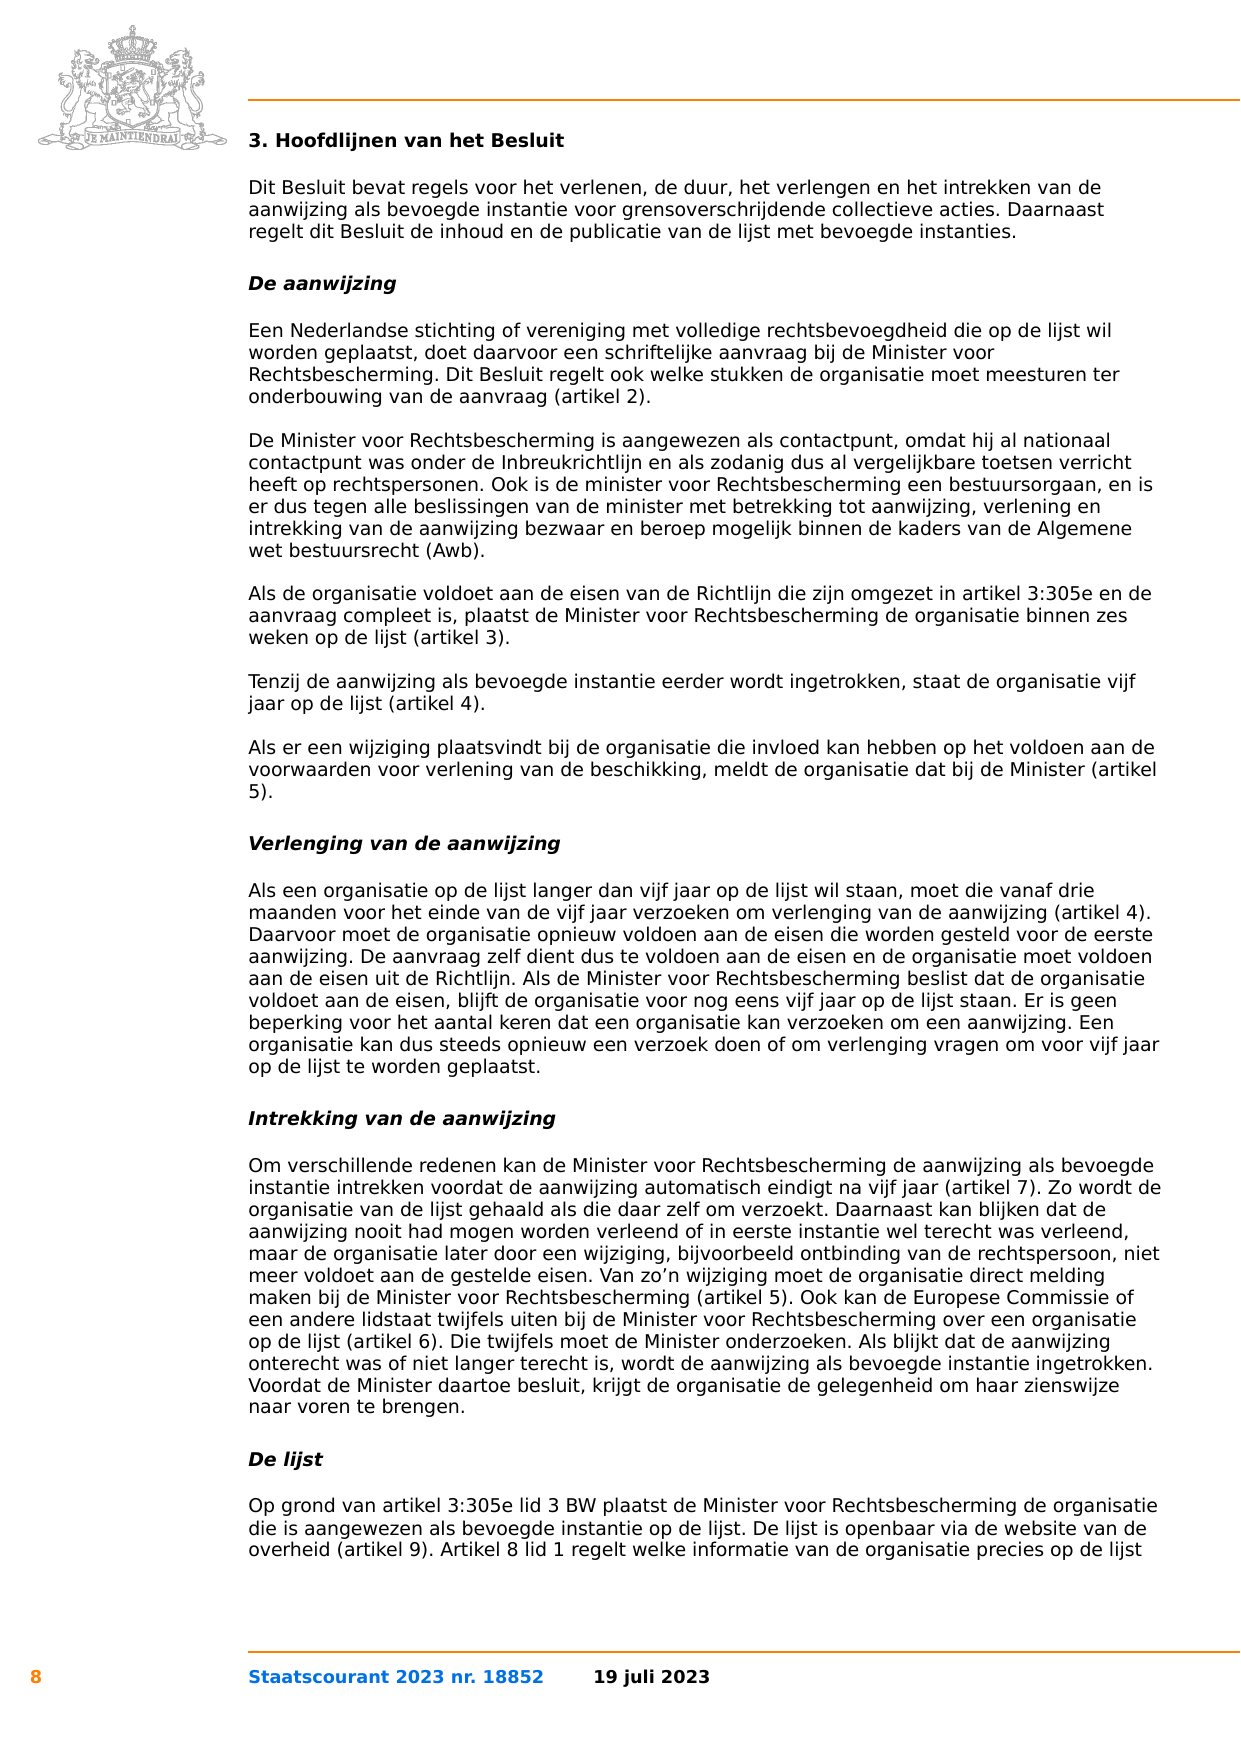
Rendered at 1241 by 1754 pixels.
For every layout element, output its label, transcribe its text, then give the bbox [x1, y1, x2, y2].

text Als er een wijziging plaatsvindt bij de organisatie die invloed kan hebben op het voldoen aan de voorwaarden voor verlening van de beschikking, meldt de organisatie dat bij de Minister (artikel 5). [248, 737, 1163, 803]
subtitle De lijst [248, 1448, 1163, 1470]
text Op grond van artikel 3:305e lid 3 BW plaatst de Minister voor Rechtsbescherming de organisatie die is aangewezen als bevoegde instantie op de lijst. De lijst is openbaar via de website van de overheid (artikel 9). Artikel 8 lid 1 regelt welke informatie van de organisatie precies op de lijst [248, 1495, 1163, 1561]
picture [38, 25, 227, 150]
text De Minister voor Rechtsbescherming is aangewezen als contactpunt, omdat hij al nationaal contactpunt was onder de Inbreukrichtlijn en als zodanig dus al vergelijkbare toetsen verricht heeft op rechtspersonen. Ook is de minister voor Rechtsbescherming een bestuursorgaan, en is er dus tegen alle beslissingen van de minister met betrekking tot aanwijzing, verlening en intrekking van de aanwijzing bezwaar en beroep mogelijk binnen de kaders van de Algemene wet bestuursrecht (Awb). [248, 429, 1163, 561]
subtitle De aanwijzing [248, 273, 1163, 295]
text Om verschillende redenen kan de Minister voor Rechtsbescherming de aanwijzing als bevoegde instantie intrekken voordat de aanwijzing automatisch eindigt na vijf jaar (artikel 7). Zo wordt de organisatie van de lijst gehaald als die daar zelf om verzoekt. Daarnaast kan blijken dat de aanwijzing nooit had mogen worden verleend of in eerste instantie wel terecht was verleend, maar de organisatie later door een wijziging, bijvoorbeeld ontbinding van de rechtspersoon, niet meer voldoet aan de gestelde eisen. Van zo’n wijziging moet de organisatie direct melding maken bij de Minister voor Rechtsbescherming (artikel 5). Ook kan de Europese Commissie of een andere lidstaat twijfels uiten bij de Minister voor Rechtsbescherming over een organisatie op de lijst (artikel 6). Die twijfels moet de Minister onderzoeken. Als blijkt dat de aanwijzing onterecht was of niet langer terecht is, wordt de aanwijzing als bevoegde instantie ingetrokken. Voordat de Minister daartoe besluit, krijgt de organisatie de gelegenheid om haar zienswijze naar voren te brengen. [248, 1155, 1163, 1418]
text Als een organisatie op de lijst langer dan vijf jaar op de lijst wil staan, moet die vanaf drie maanden voor het einde van de vijf jaar verzoeken om verlenging van de aanwijzing (artikel 4). Daarvoor moet de organisatie opnieuw voldoen aan de eisen die worden gesteld voor de eerste aanwijzing. De aanvraag zelf dient dus te voldoen aan de eisen en de organisatie moet voldoen aan de eisen uit de Richtlijn. Als de Minister voor Rechtsbescherming beslist dat de organisatie voldoet aan de eisen, blijft de organisatie voor nog eens vijf jaar op de lijst staan. Er is geen beperking voor het aantal keren dat een organisatie kan verzoeken om een aanwijzing. Een organisatie kan dus steeds opnieuw een verzoek doen of om verlenging vragen om voor vijf jaar op de lijst te worden geplaatst. [248, 880, 1163, 1078]
text Als de organisatie voldoet aan de eisen van de Richtlijn die zijn omgezet in artikel 3:305e en de aanvraag compleet is, plaatst de Minister voor Rechtsbescherming de organisatie binnen zes weken op de lijst (artikel 3). [248, 583, 1163, 649]
text Tenzij de aanwijzing als bevoegde instantie eerder wordt ingetrokken, staat de organisatie vijf jaar op de lijst (artikel 4). [248, 671, 1163, 715]
subtitle Verlenging van de aanwijzing [248, 833, 1163, 855]
subtitle Intrekking van de aanwijzing [248, 1108, 1163, 1130]
subtitle 3. Hoofdlijnen van het Besluit [248, 130, 1163, 152]
text Een Nederlandse stichting of vereniging met volledige rechtsbevoegdheid die op de lijst wil worden geplaatst, doet daarvoor een schriftelijke aanvraag bij de Minister voor Rechtsbescherming. Dit Besluit regelt ook welke stukken de organisatie moet meesturen ter onderbouwing van de aanvraag (artikel 2). [248, 320, 1163, 408]
text Dit Besluit bevat regels voor het verlenen, de duur, het verlengen en het intrekken van de aanwijzing als bevoegde instantie voor grensoverschrijdende collectieve acties. Daarnaast regelt dit Besluit de inhoud en de publicatie van de lijst met bevoegde instanties. [248, 177, 1163, 243]
